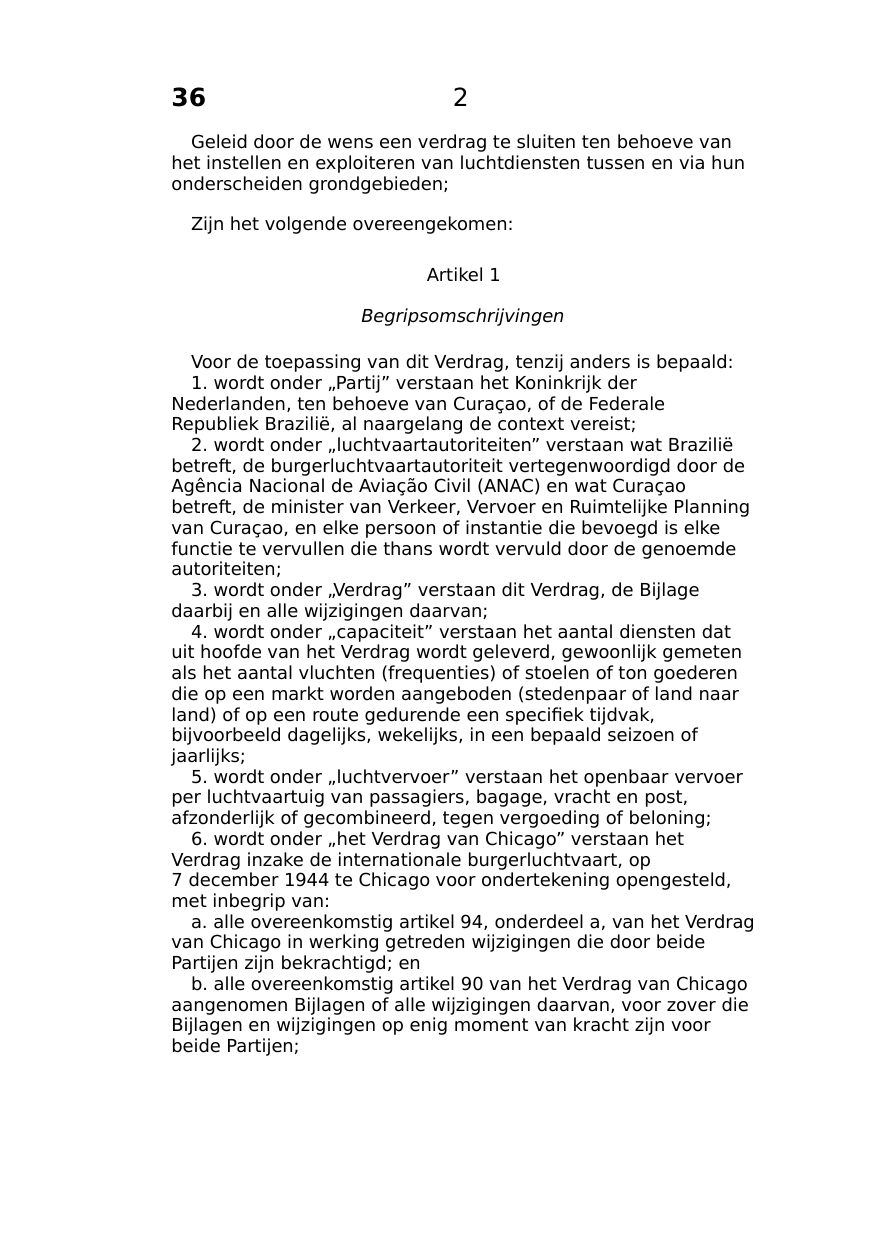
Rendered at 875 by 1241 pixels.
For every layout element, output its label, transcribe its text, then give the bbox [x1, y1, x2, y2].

text b. alle overeenkomstig artikel 90 van het Verdrag van Chicago aangenomen Bijlagen of alle wijzigingen daarvan, voor zover die Bijlagen en wijzigingen op enig moment van kracht zijn voor beide Partijen; [171, 974, 756, 1057]
text 1. wordt onder „Partij” verstaan het Koninkrijk der Nederlanden, ten behoeve van Curaçao, of de Federale Republiek Brazilië, al naargelang de context vereist; [171, 373, 756, 435]
text Zijn het volgende overeengekomen: [171, 214, 756, 235]
text 6. wordt onder „het Verdrag van Chicago” verstaan het Verdrag inzake de internationale burgerluchtvaart, op 7 december 1944 te Chicago voor ondertekening opengesteld, met inbegrip van: [171, 829, 756, 912]
text 2. wordt onder „luchtvaartautoriteiten” verstaan wat Brazilië betreft, de burgerluchtvaartautoriteit vertegenwoordigd door de Agência Nacional de Aviação Civil (ANAC) en wat Curaçao betreft, de minister van Verkeer, Vervoer en Ruimtelijke Planning van Curaçao, en elke persoon of instantie die bevoegd is elke functie te vervullen die thans wordt vervuld door de genoemde autoriteiten; [171, 435, 756, 580]
text 4. wordt onder „capaciteit” verstaan het aantal diensten dat uit hoofde van het Verdrag wordt geleverd, gewoonlijk gemeten als het aantal vluchten (frequenties) of stoelen of ton goederen die op een markt worden aangeboden (stedenpaar of land naar land) of op een route gedurende een specifiek tijdvak, bijvoorbeeld dagelijks, wekelijks, in een bepaald seizoen of jaarlijks; [171, 621, 756, 767]
text 5. wordt onder „luchtvervoer” verstaan het openbaar vervoer per luchtvaartuig van passagiers, bagage, vracht en post, afzonderlijk of gecombineerd, tegen vergoeding of beloning; [171, 767, 756, 829]
text 3. wordt onder „Verdrag” verstaan dit Verdrag, de Bijlage daarbij en alle wijzigingen daarvan; [171, 580, 756, 621]
subtitle Artikel 1 Begripsomschrijvingen [171, 265, 756, 327]
text a. alle overeenkomstig artikel 94, onderdeel a, van het Verdrag van Chicago in werking getreden wijzigingen die door beide Partijen zijn bekrachtigd; en [171, 912, 756, 974]
text Voor de toepassing van dit Verdrag, tenzij anders is bepaald: [171, 352, 756, 373]
text Geleid door de wens een verdrag te sluiten ten behoeve van het instellen en exploiteren van luchtdiensten tussen en via hun onderscheiden grondgebieden; [171, 132, 756, 194]
